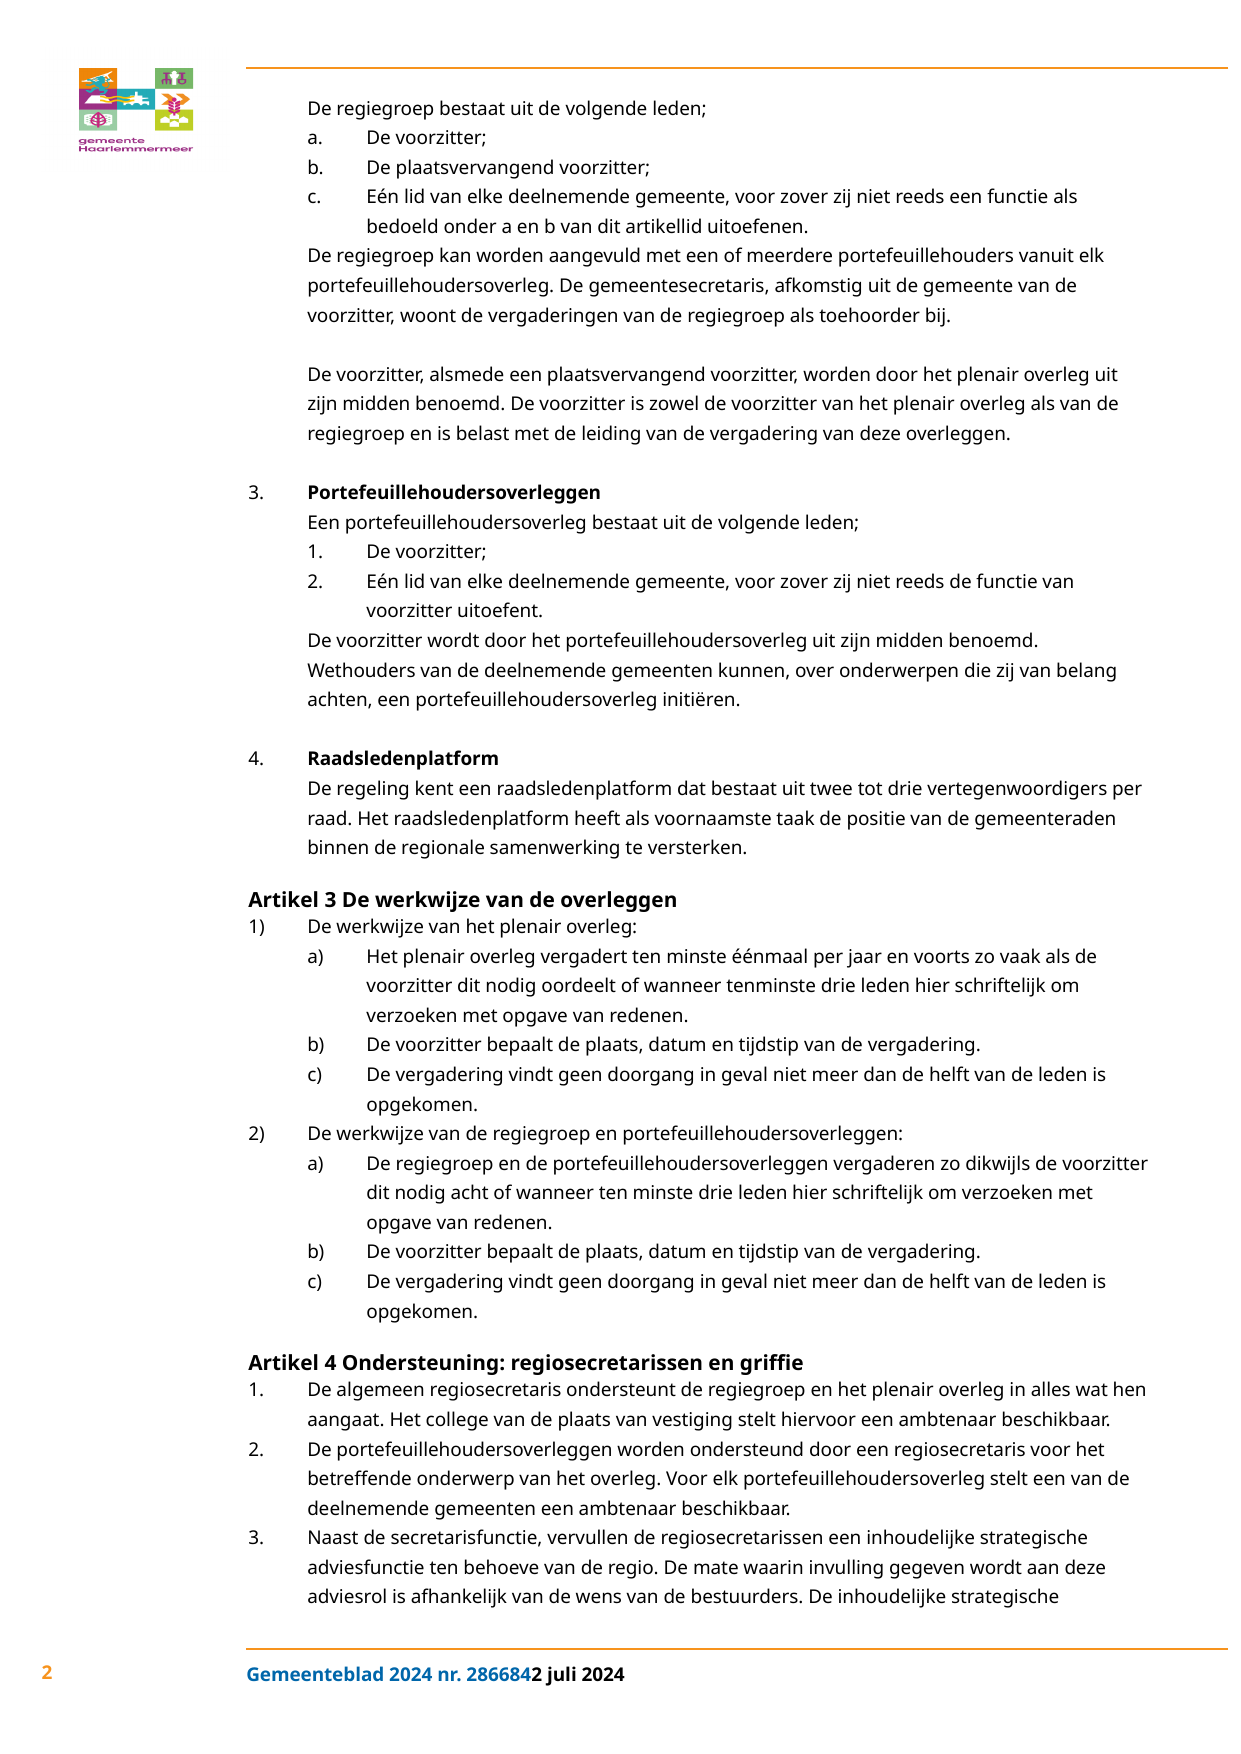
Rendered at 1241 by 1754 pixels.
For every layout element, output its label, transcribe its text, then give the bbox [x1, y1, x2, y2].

list De algemeen regiosecretaris ondersteunt de regiegroep en het plenair overleg in alles wat hen aangaat. Het college van de plaats van vestiging stelt hiervoor een ambtenaar beschikbaar. [248, 1377, 1152, 1432]
list De voorzitter bepaalt de plaats, datum en tijdstip van de vergadering. [307, 1239, 1152, 1264]
list De plaatsvervangend voorzitter; [307, 154, 1152, 180]
list De werkwijze van de regiegroep en portefeuillehoudersoverleggen: [248, 1120, 1152, 1146]
list De voorzitter wordt door het portefeuillehoudersoverleg uit zijn midden benoemd. Wethouders van de deelnemende gemeenten kunnen, over onderwerpen die zij van belang achten, een portefeuillehoudersoverleg initiëren. [248, 627, 1152, 712]
list Naast de secretarisfunctie, vervullen de regiosecretarissen een inhoudelijke strategische adviesfunctie ten behoeve van de regio. De mate waarin invulling gegeven wordt aan deze adviesrol is afhankelijk van de wens van de bestuurders. De inhoudelijke strategische [248, 1524, 1152, 1609]
list Eén lid van elke deelnemende gemeente, voor zover zij niet reeds de functie van voorzitter uitoefent. [307, 568, 1152, 623]
list Eén lid van elke deelnemende gemeente, voor zover zij niet reeds een functie als bedoeld onder a en b van dit artikellid uitoefenen. [307, 183, 1152, 239]
text Artikel 4 Ondersteuning: regiosecretarissen en griffie [248, 1348, 1152, 1377]
text Artikel 3 De werkwijze van de overleggen [248, 885, 1152, 913]
list De portefeuillehoudersoverleggen worden ondersteund door een regiosecretaris voor het betreffende onderwerp van het overleg. Voor elk portefeuillehoudersoverleg stelt een van de deelnemende gemeenten een ambtenaar beschikbaar. [248, 1436, 1152, 1521]
list Het plenair overleg vergadert ten minste éénmaal per jaar en voorts zo vaak als de voorzitter dit nodig oordeelt of wanneer tenminste drie leden hier schriftelijk om verzoeken met opgave van redenen. [307, 943, 1152, 1028]
list De voorzitter, alsmede een plaatsvervangend voorzitter, worden door het plenair overleg uit zijn midden benoemd. De voorzitter is zowel de voorzitter van het plenair overleg als van de regiegroep en is belast met de leiding van de vergadering van deze overleggen. [248, 361, 1152, 446]
list De werkwijze van het plenair overleg: [248, 913, 1152, 939]
list De regeling kent een raadsledenplatform dat bestaat uit twee tot drie vertegenwoordigers per raad. Het raadsledenplatform heeft als voornaamste taak de positie van de gemeenteraden binnen de regionale samenwerking te versterken. [248, 775, 1152, 860]
list De vergadering vindt geen doorgang in geval niet meer dan de helft van de leden is opgekomen. [307, 1268, 1152, 1323]
list Portefeuillehoudersoverleggen [248, 479, 1152, 505]
list De regiegroep kan worden aangevuld met een of meerdere portefeuillehouders vanuit elk portefeuillehoudersoverleg. De gemeentesecretaris, afkomstig uit de gemeente van de voorzitter, woont de vergaderingen van de regiegroep als toehoorder bij. [248, 243, 1152, 328]
list De voorzitter; [307, 124, 1152, 150]
picture [41, 47, 231, 172]
list Een portefeuillehoudersoverleg bestaat uit de volgende leden; [248, 509, 1152, 535]
list De voorzitter bepaalt de plaats, datum en tijdstip van de vergadering. [307, 1032, 1152, 1057]
list Raadsledenplatform [248, 746, 1152, 771]
list De voorzitter; [307, 538, 1152, 564]
list De vergadering vindt geen doorgang in geval niet meer dan de helft van de leden is opgekomen. [307, 1061, 1152, 1116]
list De regiegroep bestaat uit de volgende leden; [248, 95, 1152, 121]
list De regiegroep en de portefeuillehoudersoverleggen vergaderen zo dikwijls de voorzitter dit nodig acht of wanneer ten minste drie leden hier schriftelijk om verzoeken met opgave van redenen. [307, 1150, 1152, 1235]
